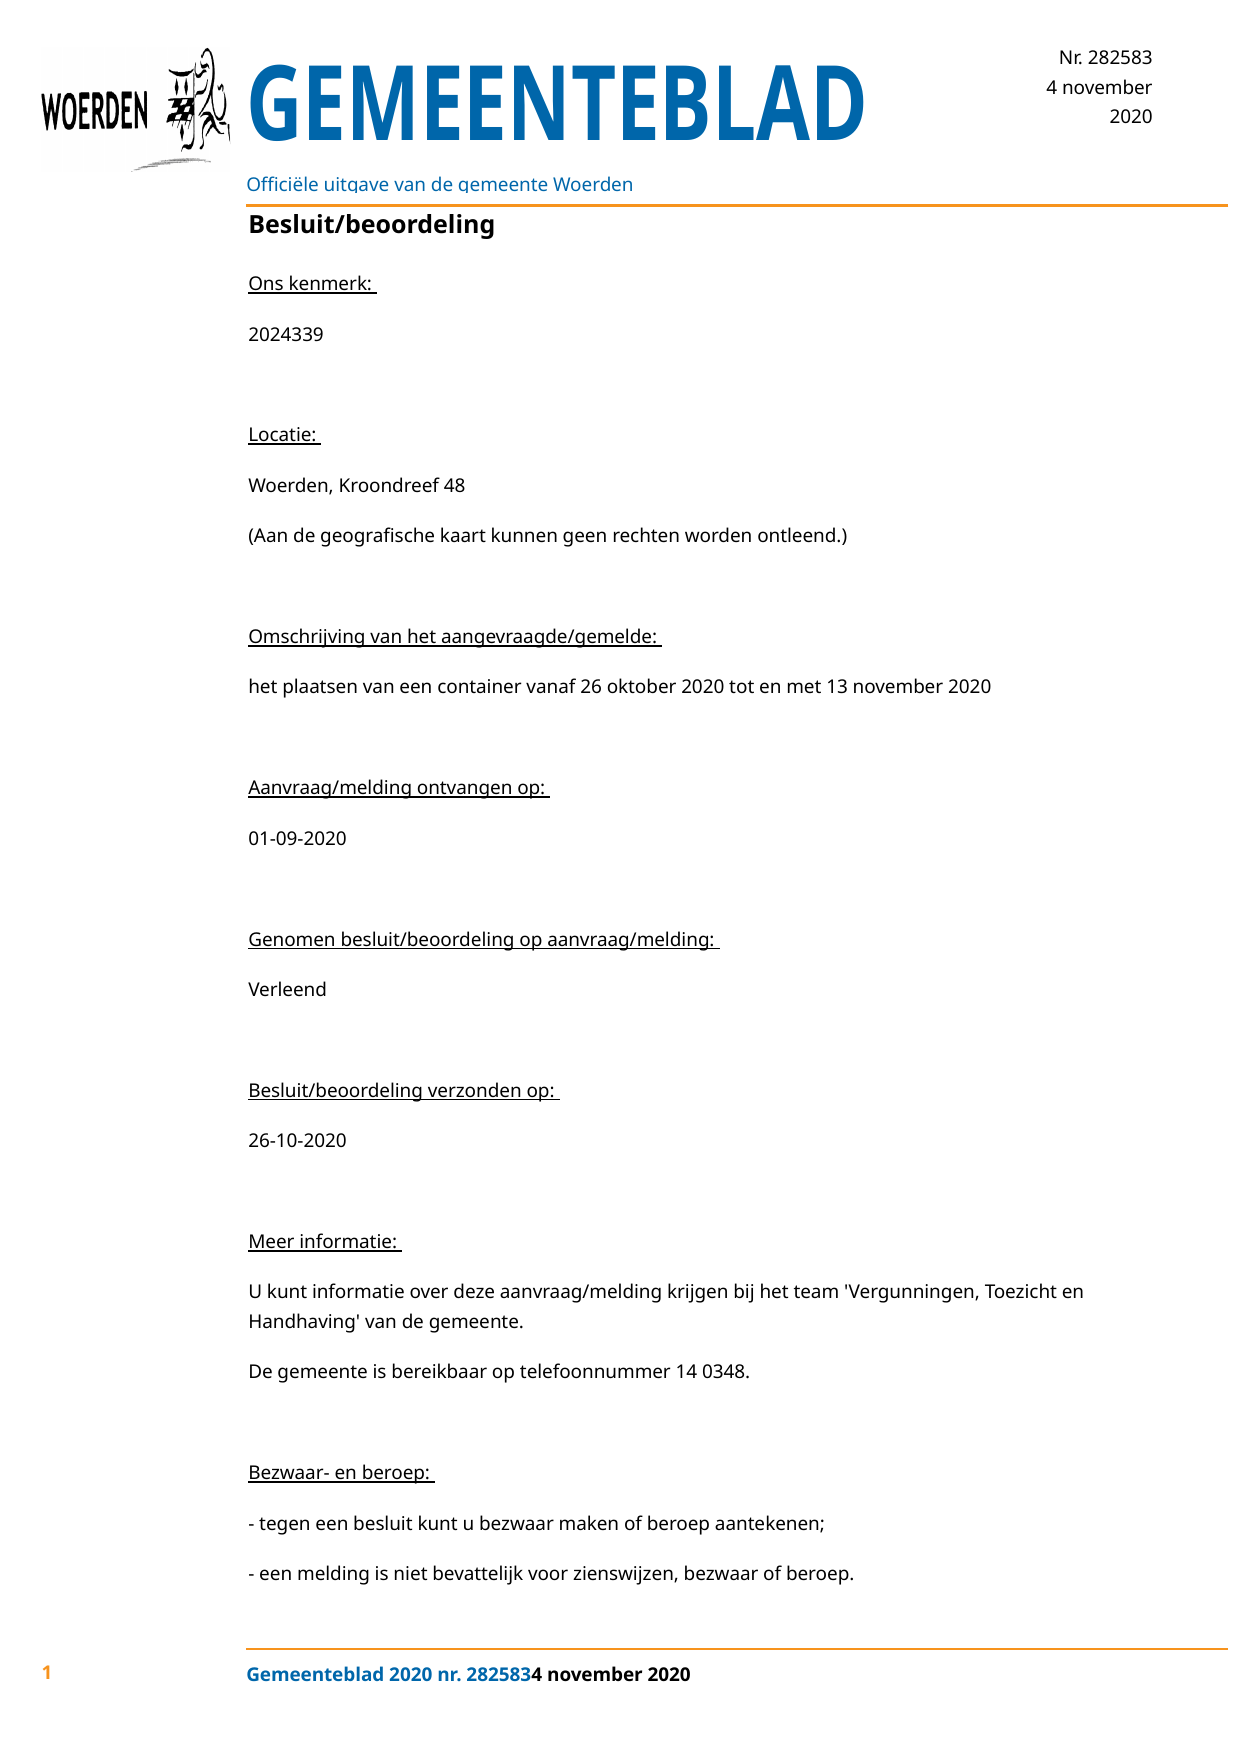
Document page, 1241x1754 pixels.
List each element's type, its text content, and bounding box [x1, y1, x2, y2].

text - tegen een besluit kunt u bezwaar maken of beroep aantekenen; [248, 1510, 1152, 1536]
text Besluit/beoordeling verzonden op: [248, 1077, 1152, 1103]
text De gemeente is bereikbaar op telefoonnummer 14 0348. [248, 1359, 1152, 1384]
text U kunt informatie over deze aanvraag/melding krijgen bij het team 'Vergunningen, Toezicht en Handhaving' van de gemeente. [248, 1279, 1152, 1334]
text 2024339 [248, 321, 1152, 346]
text Besluit/beoordeling [248, 207, 1152, 241]
text Aanvraag/melding ontvangen op: [248, 774, 1152, 800]
text Locatie: [248, 422, 1152, 447]
text 26-10-2020 [248, 1127, 1152, 1153]
picture [41, 47, 231, 172]
text Ons kenmerk: [248, 270, 1152, 296]
text Genomen besluit/beoordeling op aanvraag/melding: [248, 926, 1152, 951]
text - een melding is niet bevattelijk voor zienswijzen, bezwaar of beroep. [248, 1560, 1152, 1586]
text Meer informatie: [248, 1228, 1152, 1254]
text Woerden, Kroondreef 48 [248, 472, 1152, 498]
text (Aan de geografische kaart kunnen geen rechten worden ontleend.) [248, 522, 1152, 548]
text 01-09-2020 [248, 825, 1152, 851]
text Verleend [248, 976, 1152, 1002]
text Bezwaar- en beroep: [248, 1459, 1152, 1485]
text Omschrijving van het aangevraagde/gemelde: [248, 623, 1152, 649]
text het plaatsen van een container vanaf 26 oktober 2020 tot en met 13 november 2020 [248, 674, 1152, 699]
